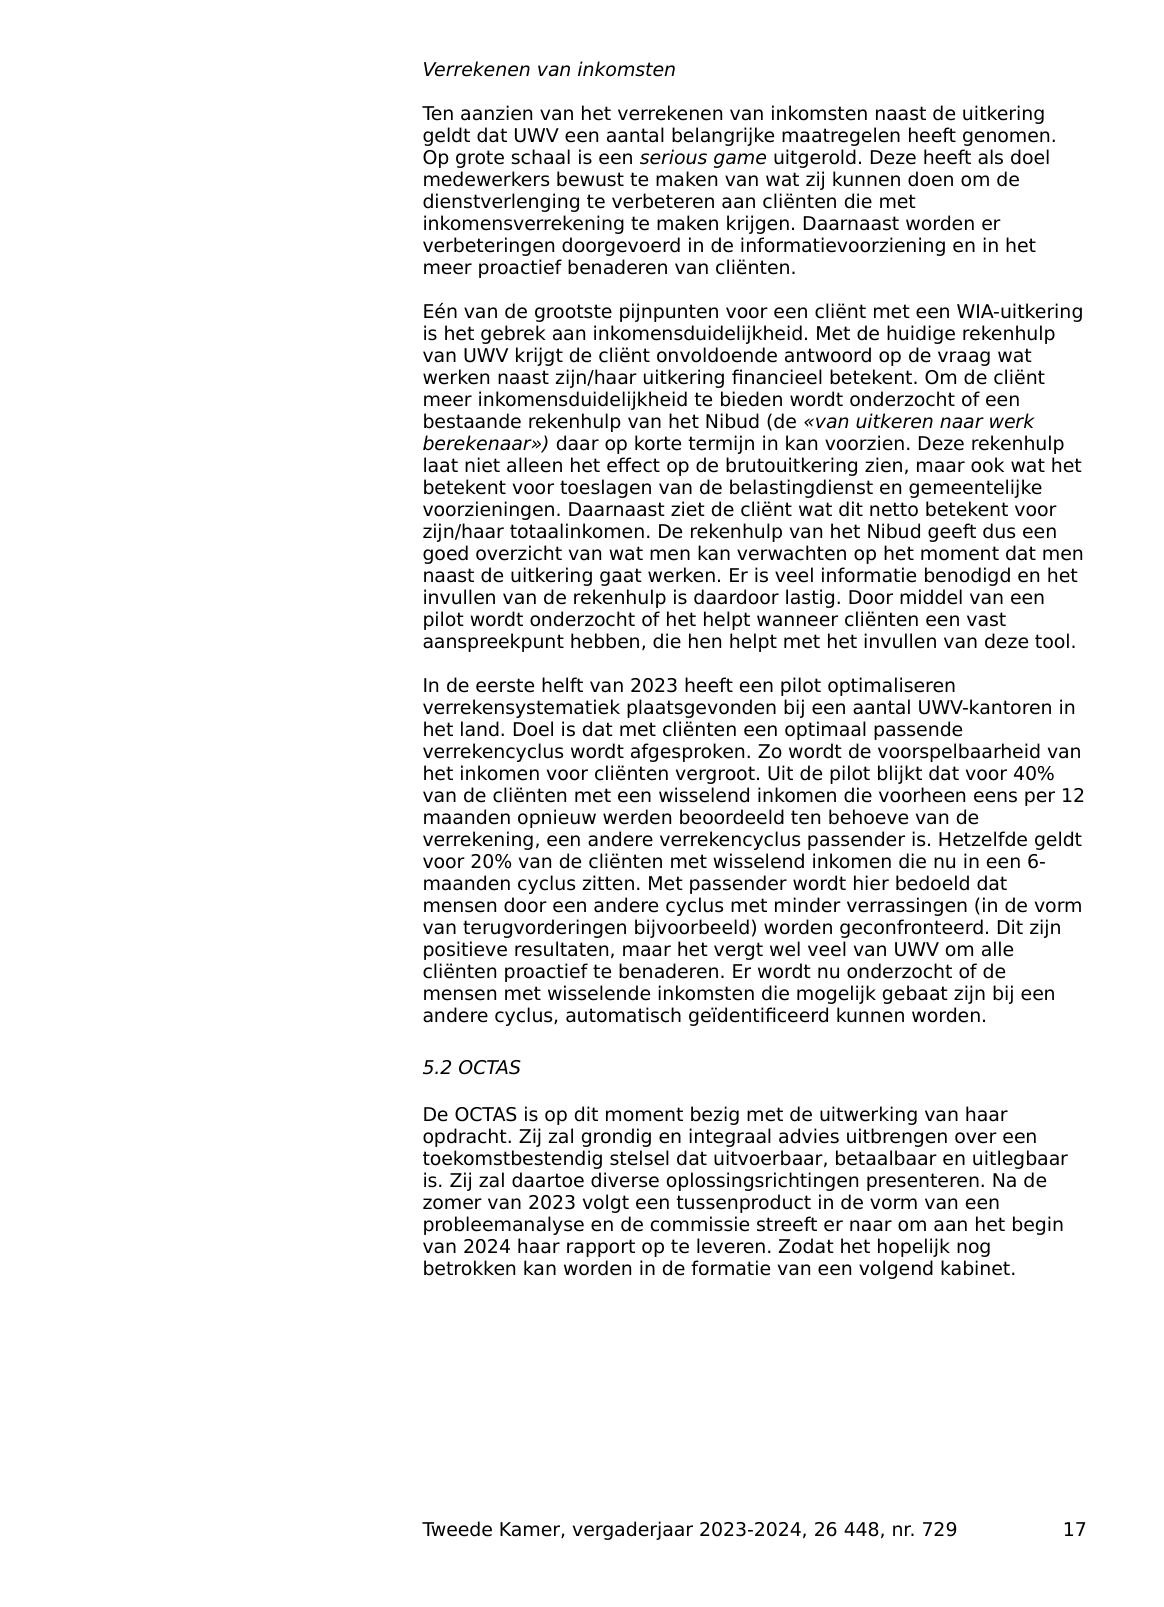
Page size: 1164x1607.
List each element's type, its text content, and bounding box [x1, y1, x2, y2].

text Eén van de grootste pijnpunten voor een cliënt met een WIA-uitkering is het gebrek aan inkomensduidelijkheid. Met de huidige rekenhulp van UWV krijgt de cliënt onvoldoende antwoord op de vraag wat werken naast zijn/haar uitkering financieel betekent. Om de cliënt meer inkomensduidelijkheid te bieden wordt onderzocht of een bestaande rekenhulp van het Nibud (de «van uitkeren naar werk berekenaar») daar op korte termijn in kan voorzien. Deze rekenhulp laat niet alleen het effect op de brutouitkering zien, maar ook wat het betekent voor toeslagen van de belastingdienst en gemeentelijke voorzieningen. Daarnaast ziet de cliënt wat dit netto betekent voor zijn/haar totaalinkomen. De rekenhulp van het Nibud geeft dus een goed overzicht van wat men kan verwachten op het moment dat men naast de uitkering gaat werken. Er is veel informatie benodigd en het invullen van de rekenhulp is daardoor lastig. Door middel van een pilot wordt onderzocht of het helpt wanneer cliënten een vast aanspreekpunt hebben, die hen helpt met het invullen van deze tool. [422, 301, 1087, 653]
text In de eerste helft van 2023 heeft een pilot optimaliseren verrekensystematiek plaatsgevonden bij een aantal UWV-kantoren in het land. Doel is dat met cliënten een optimaal passende verrekencyclus wordt afgesproken. Zo wordt de voorspelbaarheid van het inkomen voor cliënten vergroot. Uit de pilot blijkt dat voor 40% van de cliënten met een wisselend inkomen die voorheen eens per 12 maanden opnieuw werden beoordeeld ten behoeve van de verrekening, een andere verrekencyclus passender is. Hetzelfde geldt voor 20% van de cliënten met wisselend inkomen die nu in een 6-maanden cyclus zitten. Met passender wordt hier bedoeld dat mensen door een andere cyclus met minder verrassingen (in de vorm van terugvorderingen bijvoorbeeld) worden geconfronteerd. Dit zijn positieve resultaten, maar het vergt wel veel van UWV om alle cliënten proactief te benaderen. Er wordt nu onderzocht of de mensen met wisselende inkomsten die mogelijk gebaat zijn bij een andere cyclus, automatisch geïdentificeerd kunnen worden. [422, 675, 1087, 1027]
subtitle Verrekenen van inkomsten [422, 59, 1087, 81]
text Ten aanzien van het verrekenen van inkomsten naast de uitkering geldt dat UWV een aantal belangrijke maatregelen heeft genomen. Op grote schaal is een serious game uitgerold. Deze heeft als doel medewerkers bewust te maken van wat zij kunnen doen om de dienstverlenging te verbeteren aan cliënten die met inkomensverrekening te maken krijgen. Daarnaast worden er verbeteringen doorgevoerd in de informatievoorziening en in het meer proactief benaderen van cliënten. [422, 103, 1087, 279]
subtitle 5.2 OCTAS [422, 1057, 1087, 1079]
text De OCTAS is op dit moment bezig met de uitwerking van haar opdracht. Zij zal grondig en integraal advies uitbrengen over een toekomstbestendig stelsel dat uitvoerbaar, betaalbaar en uitlegbaar is. Zij zal daartoe diverse oplossingsrichtingen presenteren. Na de zomer van 2023 volgt een tussenproduct in de vorm van een probleemanalyse en de commissie streeft er naar om aan het begin van 2024 haar rapport op te leveren. Zodat het hopelijk nog betrokken kan worden in de formatie van een volgend kabinet. [422, 1104, 1087, 1279]
